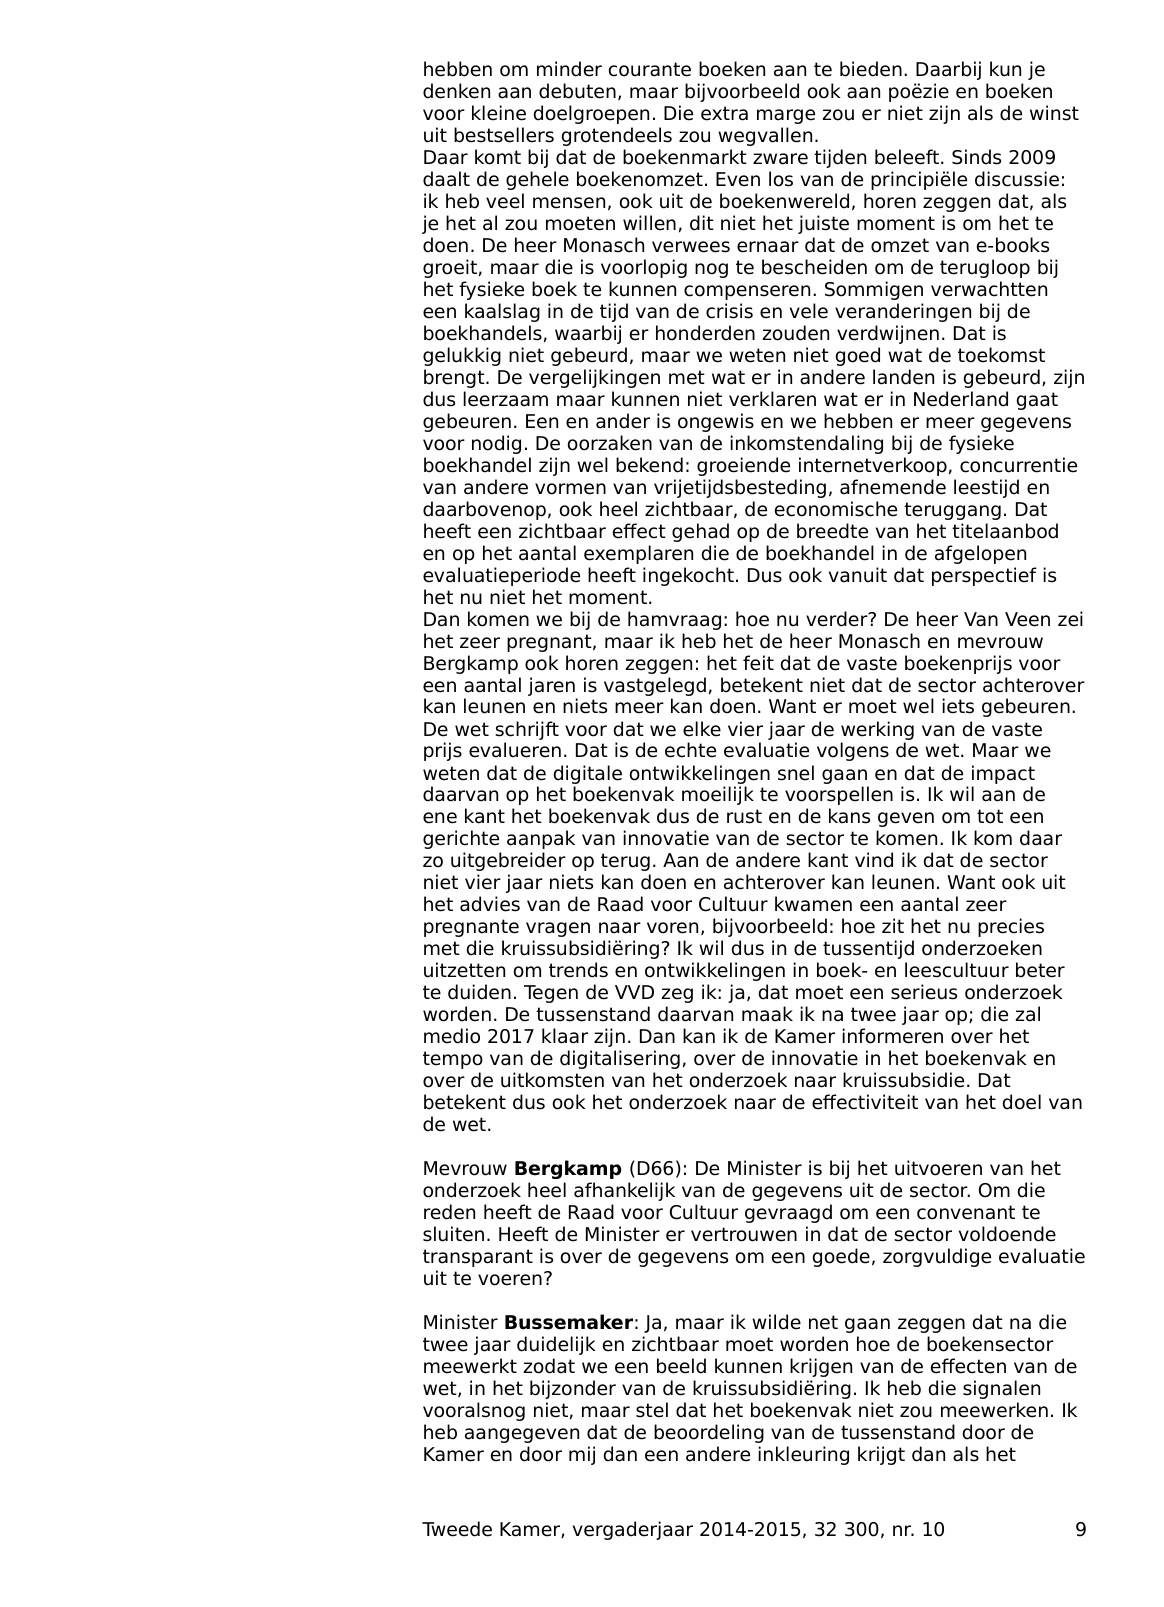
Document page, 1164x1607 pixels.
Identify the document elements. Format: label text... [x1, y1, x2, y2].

text Mevrouw Bergkamp (D66): De Minister is bij het uitvoeren van het onderzoek heel afhankelijk van de gegevens uit de sector. Om die reden heeft de Raad voor Cultuur gevraagd om een convenant te sluiten. Heeft de Minister er vertrouwen in dat de sector voldoende transparant is over de gegevens om een goede, zorgvuldige evaluatie uit te voeren? [422, 1158, 1087, 1290]
text Minister Bussemaker: Ja, maar ik wilde net gaan zeggen dat na die twee jaar duidelijk en zichtbaar moet worden hoe de boekensector meewerkt zodat we een beeld kunnen krijgen van de effecten van de wet, in het bijzonder van de kruissubsidiëring. Ik heb die signalen vooralsnog niet, maar stel dat het boekenvak niet zou meewerken. Ik heb aangegeven dat de beoordeling van de tussenstand door de Kamer en door mij dan een andere inkleuring krijgt dan als het [422, 1312, 1087, 1466]
text hebben om minder courante boeken aan te bieden. Daarbij kun je denken aan debuten, maar bijvoorbeeld ook aan poëzie en boeken voor kleine doelgroepen. Die extra marge zou er niet zijn als de winst uit bestsellers grotendeels zou wegvallen. [422, 59, 1087, 147]
text Dan komen we bij de hamvraag: hoe nu verder? De heer Van Veen zei het zeer pregnant, maar ik heb het de heer Monasch en mevrouw Bergkamp ook horen zeggen: het feit dat de vaste boekenprijs voor een aantal jaren is vastgelegd, betekent niet dat de sector achterover kan leunen en niets meer kan doen. Want er moet wel iets gebeuren. De wet schrijft voor dat we elke vier jaar de werking van de vaste prijs evalueren. Dat is de echte evaluatie volgens de wet. Maar we weten dat de digitale ontwikkelingen snel gaan en dat de impact daarvan op het boekenvak moeilijk te voorspellen is. Ik wil aan de ene kant het boekenvak dus de rust en de kans geven om tot een gerichte aanpak van innovatie van de sector te komen. Ik kom daar zo uitgebreider op terug. Aan de andere kant vind ik dat de sector niet vier jaar niets kan doen en achterover kan leunen. Want ook uit het advies van de Raad voor Cultuur kwamen een aantal zeer pregnante vragen naar voren, bijvoorbeeld: hoe zit het nu precies met die kruissubsidiëring? Ik wil dus in de tussentijd onderzoeken uitzetten om trends en ontwikkelingen in boek- en leescultuur beter te duiden. Tegen de VVD zeg ik: ja, dat moet een serieus onderzoek worden. De tussenstand daarvan maak ik na twee jaar op; die zal medio 2017 klaar zijn. Dan kan ik de Kamer informeren over het tempo van de digitalisering, over de innovatie in het boekenvak en over de uitkomsten van het onderzoek naar kruissubsidie. Dat betekent dus ook het onderzoek naar de effectiviteit van het doel van de wet. [422, 608, 1087, 1136]
text Daar komt bij dat de boekenmarkt zware tijden beleeft. Sinds 2009 daalt de gehele boekenomzet. Even los van de principiële discussie: ik heb veel mensen, ook uit de boekenwereld, horen zeggen dat, als je het al zou moeten willen, dit niet het juiste moment is om het te doen. De heer Monasch verwees ernaar dat de omzet van e-books groeit, maar die is voorlopig nog te bescheiden om de terugloop bij het fysieke boek te kunnen compenseren. Sommigen verwachtten een kaalslag in de tijd van de crisis en vele veranderingen bij de boekhandels, waarbij er honderden zouden verdwijnen. Dat is gelukkig niet gebeurd, maar we weten niet goed wat de toekomst brengt. De vergelijkingen met wat er in andere landen is gebeurd, zijn dus leerzaam maar kunnen niet verklaren wat er in Nederland gaat gebeuren. Een en ander is ongewis en we hebben er meer gegevens voor nodig. De oorzaken van de inkomstendaling bij de fysieke boekhandel zijn wel bekend: groeiende internetverkoop, concurrentie van andere vormen van vrijetijdsbesteding, afnemende leestijd en daarbovenop, ook heel zichtbaar, de economische teruggang. Dat heeft een zichtbaar effect gehad op de breedte van het titelaanbod en op het aantal exemplaren die de boekhandel in de afgelopen evaluatieperiode heeft ingekocht. Dus ook vanuit dat perspectief is het nu niet het moment. [422, 147, 1087, 608]
